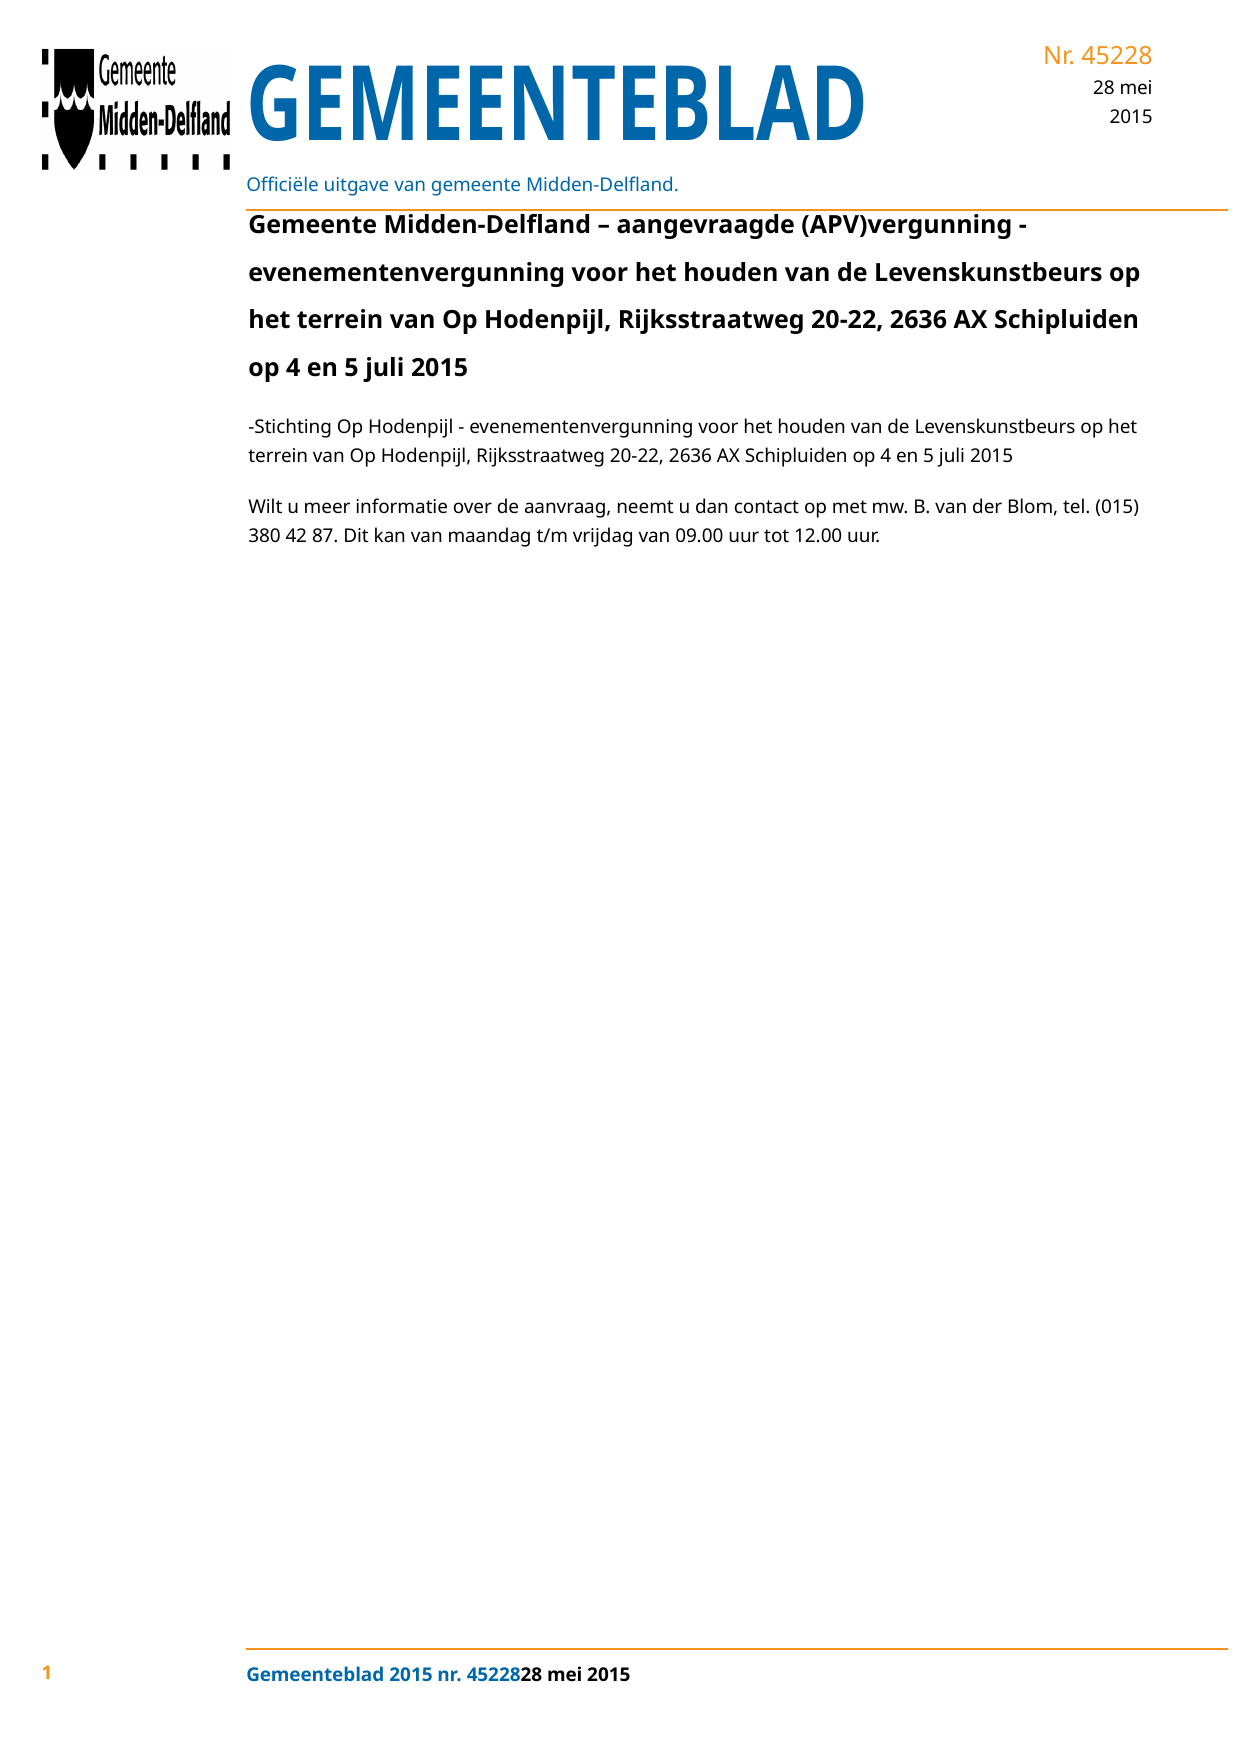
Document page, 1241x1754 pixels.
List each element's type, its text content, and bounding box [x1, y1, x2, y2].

text Gemeente Midden-Delfland – aangevraagde (APV)vergunning - evenementenvergunning voor het houden van de Levenskunstbeurs op het terrein van Op Hodenpijl, Rijksstraatweg 20-22, 2636 AX Schipluiden op 4 en 5 juli 2015 [248, 211, 1152, 384]
picture [41, 47, 231, 172]
text -Stichting Op Hodenpijl - evenementenvergunning voor het houden van de Levenskunstbeurs op het terrein van Op Hodenpijl, Rijksstraatweg 20-22, 2636 AX Schipluiden op 4 en 5 juli 2015 [248, 413, 1152, 468]
text Wilt u meer informatie over de aanvraag, neemt u dan contact op met mw. B. van der Blom, tel. (015) 380 42 87. Dit kan van maandag t/m vrijdag van 09.00 uur tot 12.00 uur. [248, 493, 1152, 548]
